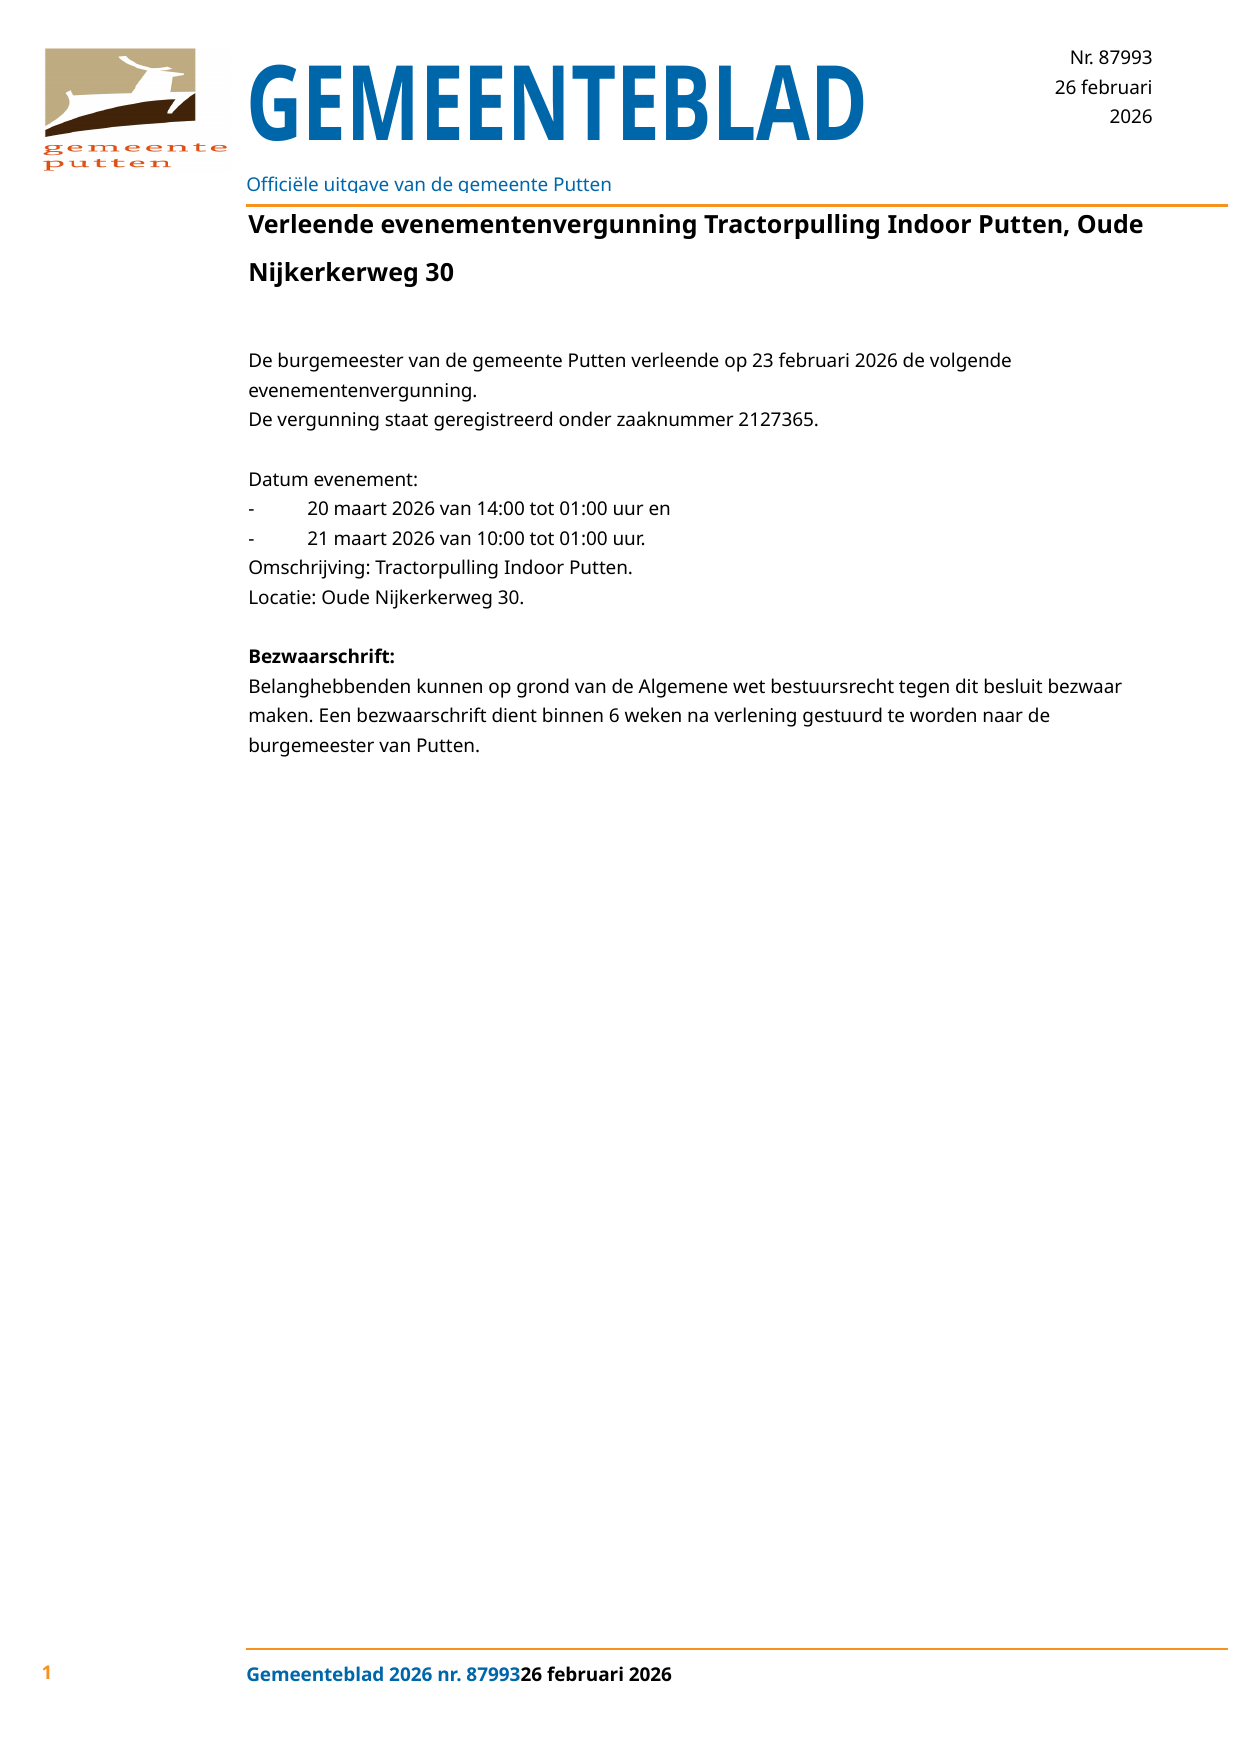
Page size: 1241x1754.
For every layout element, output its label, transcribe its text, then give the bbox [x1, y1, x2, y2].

text Verleende evenementenvergunning Tractorpulling Indoor Putten, Oude Nijkerkerweg 30 [248, 207, 1152, 288]
text Datum evenement: [248, 466, 1152, 492]
text Locatie: Oude Nijkerkerweg 30. [248, 584, 1152, 610]
text Bezwaarschrift: [248, 643, 1152, 669]
text Belanghebbenden kunnen op grond van de Algemene wet bestuursrecht tegen dit besluit bezwaar maken. Een bezwaarschrift dient binnen 6 weken na verlening gestuurd te worden naar de burgemeester van Putten. [248, 673, 1152, 758]
list 20 maart 2026 van 14:00 tot 01:00 uur en [248, 495, 1152, 521]
text De burgemeester van de gemeente Putten verleende op 23 februari 2026 de volgende evenementenvergunning. [248, 347, 1152, 403]
text Omschrijving: Tractorpulling Indoor Putten. [248, 554, 1152, 580]
text De vergunning staat geregistreerd onder zaaknummer 2127365. [248, 407, 1152, 432]
picture [41, 47, 231, 172]
list 21 maart 2026 van 10:00 tot 01:00 uur. [248, 525, 1152, 551]
